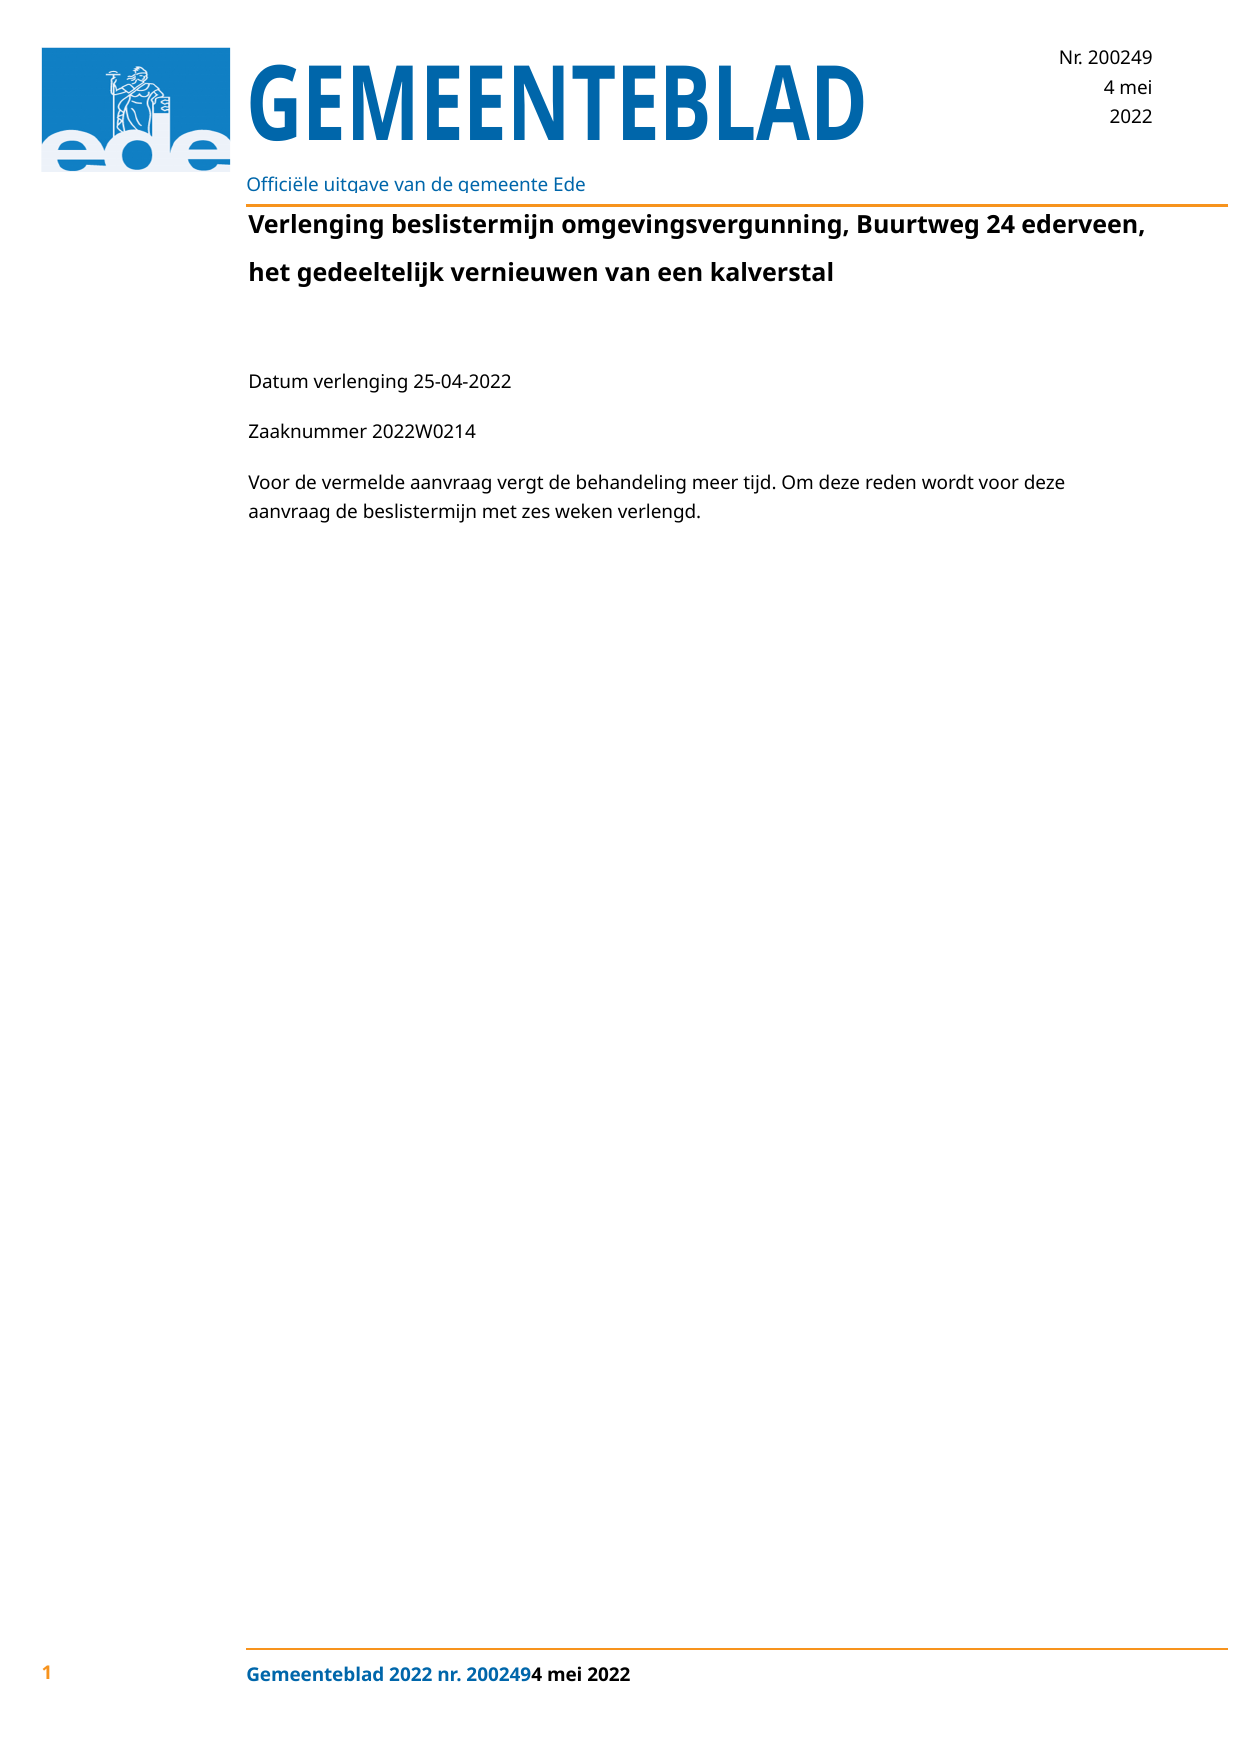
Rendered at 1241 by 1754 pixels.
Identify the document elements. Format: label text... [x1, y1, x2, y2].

picture [41, 47, 231, 172]
text Verlenging beslistermijn omgevingsvergunning, Buurtweg 24 ederveen, het gedeeltelijk vernieuwen van een kalverstal [248, 207, 1152, 288]
text Datum verlenging 25-04-2022 [248, 368, 1152, 394]
text Voor de vermelde aanvraag vergt de behandeling meer tijd. Om deze reden wordt voor deze aanvraag de beslistermijn met zes weken verlengd. [248, 469, 1152, 524]
text Zaaknummer 2022W0214 [248, 419, 1152, 444]
